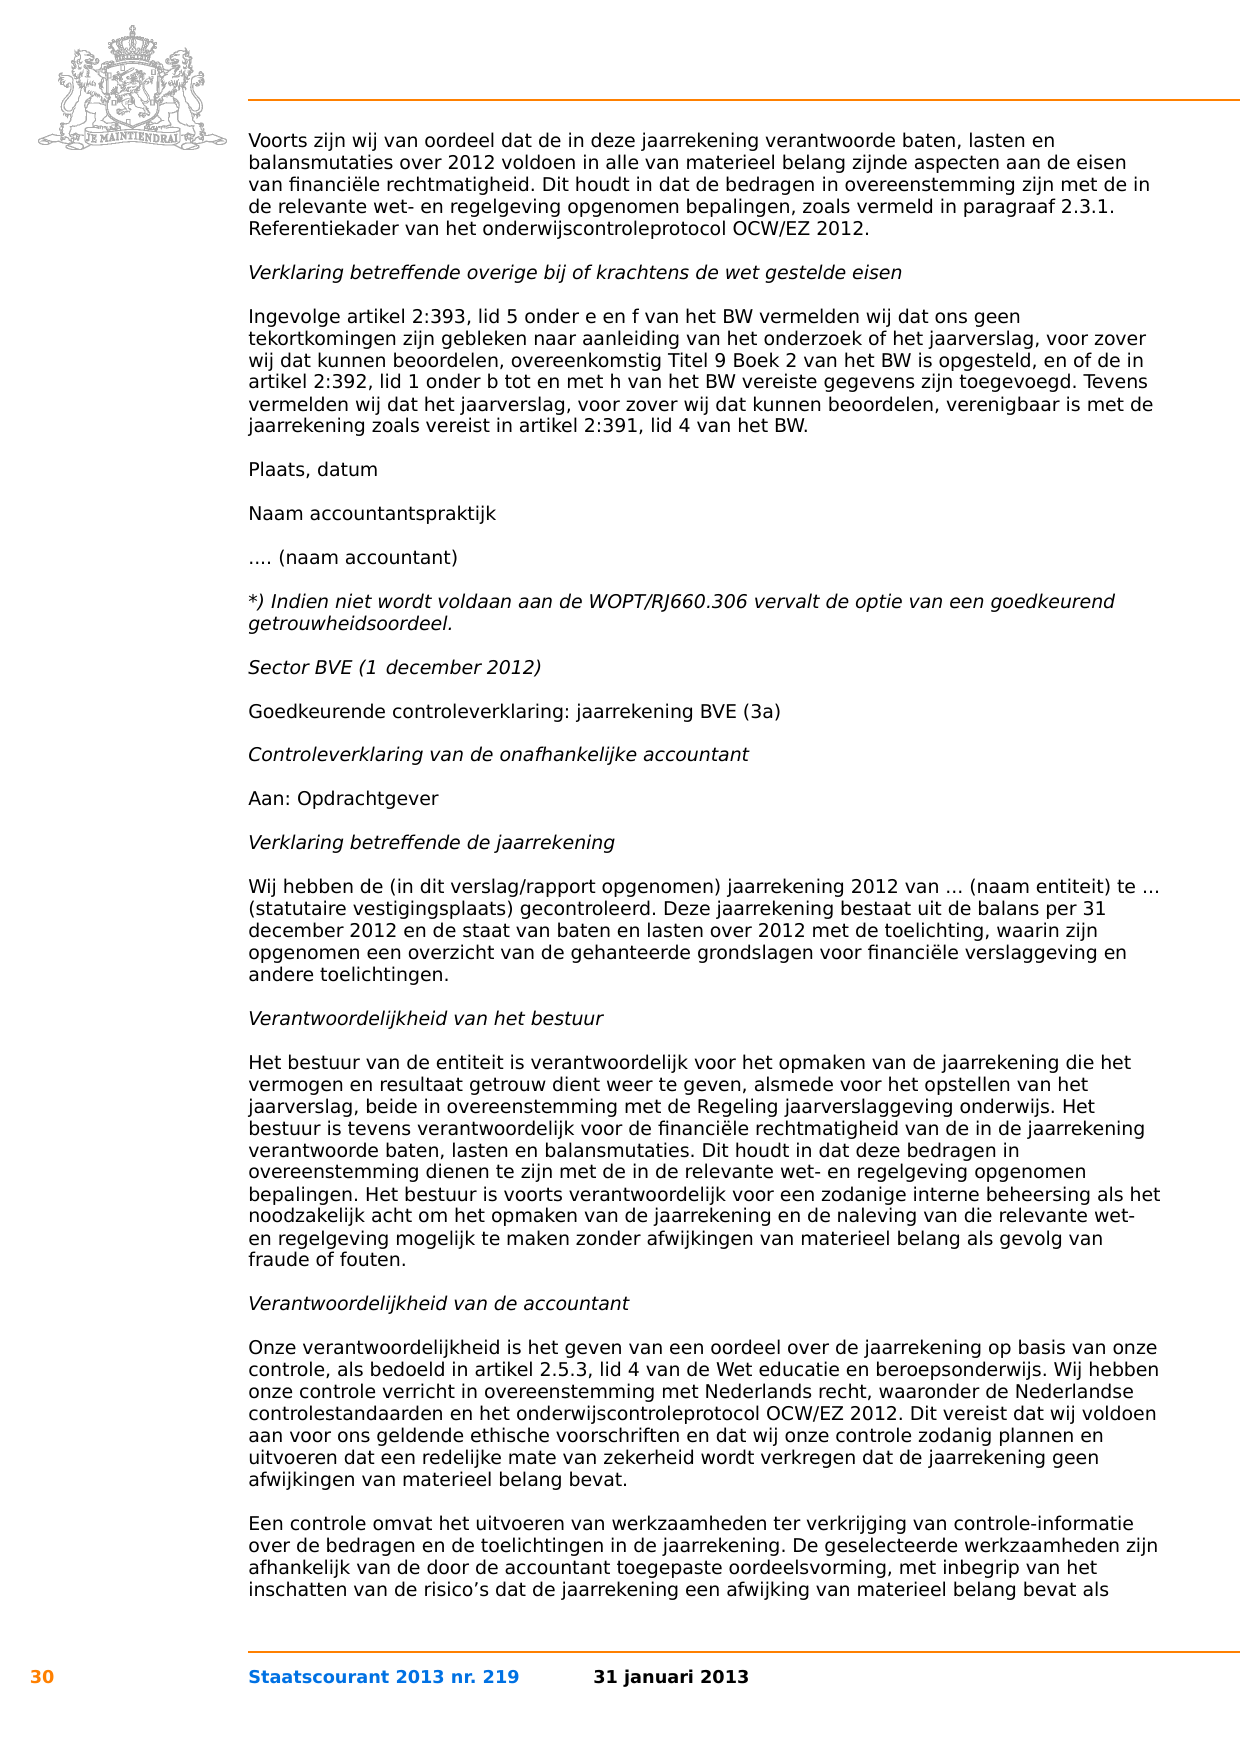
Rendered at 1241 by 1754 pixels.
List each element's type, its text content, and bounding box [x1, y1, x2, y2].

text Plaats, datum [248, 459, 1163, 481]
text Het bestuur van de entiteit is verantwoordelijk voor het opmaken van de jaarrekening die het vermogen en resultaat getrouw dient weer te geven, alsmede voor het opstellen van het jaarverslag, beide in overeenstemming met de Regeling jaarverslaggeving onderwijs. Het bestuur is tevens verantwoordelijk voor de financiële rechtmatigheid van de in de jaarrekening verantwoorde baten, lasten en balansmutaties. Dit houdt in dat deze bedragen in overeenstemming dienen te zijn met de in de relevante wet- en regelgeving opgenomen bepalingen. Het bestuur is voorts verantwoordelijk voor een zodanige interne beheersing als het noodzakelijk acht om het opmaken van de jaarrekening en de naleving van die relevante wet- en regelgeving mogelijk te maken zonder afwijkingen van materieel belang als gevolg van fraude of fouten. [248, 1052, 1163, 1271]
subtitle Controleverklaring van de onafhankelijke accountant [248, 744, 1163, 766]
text Goedkeurende controleverklaring: jaarrekening BVE (3a) [248, 701, 1163, 722]
text Ingevolge artikel 2:393, lid 5 onder e en f van het BW vermelden wij dat ons geen tekortkomingen zijn gebleken naar aanleiding van het onderzoek of het jaarverslag, voor zover wij dat kunnen beoordelen, overeenkomstig Titel 9 Boek 2 van het BW is opgesteld, en of de in artikel 2:392, lid 1 onder b tot en met h van het BW vereiste gegevens zijn toegevoegd. Tevens vermelden wij dat het jaarverslag, voor zover wij dat kunnen beoordelen, verenigbaar is met de jaarrekening zoals vereist in artikel 2:391, lid 4 van het BW. [248, 306, 1163, 437]
text .... (naam accountant) [248, 547, 1163, 569]
subtitle Verantwoordelijkheid van de accountant [248, 1293, 1163, 1315]
text Aan: Opdrachtgever [248, 788, 1163, 810]
text Voorts zijn wij van oordeel dat de in deze jaarrekening verantwoorde baten, lasten en balansmutaties over 2012 voldoen in alle van materieel belang zijnde aspecten aan de eisen van financiële rechtmatigheid. Dit houdt in dat de bedragen in overeenstemming zijn met de in de relevante wet- en regelgeving opgenomen bepalingen, zoals vermeld in paragraaf 2.3.1. Referentiekader van het onderwijscontroleprotocol OCW/EZ 2012. [248, 130, 1163, 240]
subtitle Verklaring betreffende overige bij of krachtens de wet gestelde eisen [248, 262, 1163, 284]
picture [38, 25, 227, 150]
subtitle Verantwoordelijkheid van het bestuur [248, 1008, 1163, 1030]
text Onze verantwoordelijkheid is het geven van een oordeel over de jaarrekening op basis van onze controle, als bedoeld in artikel 2.5.3, lid 4 van de Wet educatie en beroepsonderwijs. Wij hebben onze controle verricht in overeenstemming met Nederlands recht, waaronder de Nederlandse controlestandaarden en het onderwijscontroleprotocol OCW/EZ 2012. Dit vereist dat wij voldoen aan voor ons geldende ethische voorschriften en dat wij onze controle zodanig plannen en uitvoeren dat een redelijke mate van zekerheid wordt verkregen dat de jaarrekening geen afwijkingen van materieel belang bevat. [248, 1337, 1163, 1491]
text *) Indien niet wordt voldaan aan de WOPT/RJ660.306 vervalt de optie van een goedkeurend getrouwheidsoordeel. [248, 591, 1163, 635]
subtitle Verklaring betreffende de jaarrekening [248, 832, 1163, 854]
text Wij hebben de (in dit verslag/rapport opgenomen) jaarrekening 2012 van ... (naam entiteit) te ... (statutaire vestigingsplaats) gecontroleerd. Deze jaarrekening bestaat uit de balans per 31 december 2012 en de staat van baten en lasten over 2012 met de toelichting, waarin zijn opgenomen een overzicht van de gehanteerde grondslagen voor financiële verslaggeving en andere toelichtingen. [248, 876, 1163, 986]
subtitle Sector BVE (1 december 2012) [248, 657, 1163, 679]
text Naam accountantspraktijk [248, 503, 1163, 525]
text Een controle omvat het uitvoeren van werkzaamheden ter verkrijging van controle-informatie over de bedragen en de toelichtingen in de jaarrekening. De geselecteerde werkzaamheden zijn afhankelijk van de door de accountant toegepaste oordeelsvorming, met inbegrip van het inschatten van de risico’s dat de jaarrekening een afwijking van materieel belang bevat als [248, 1513, 1163, 1601]
